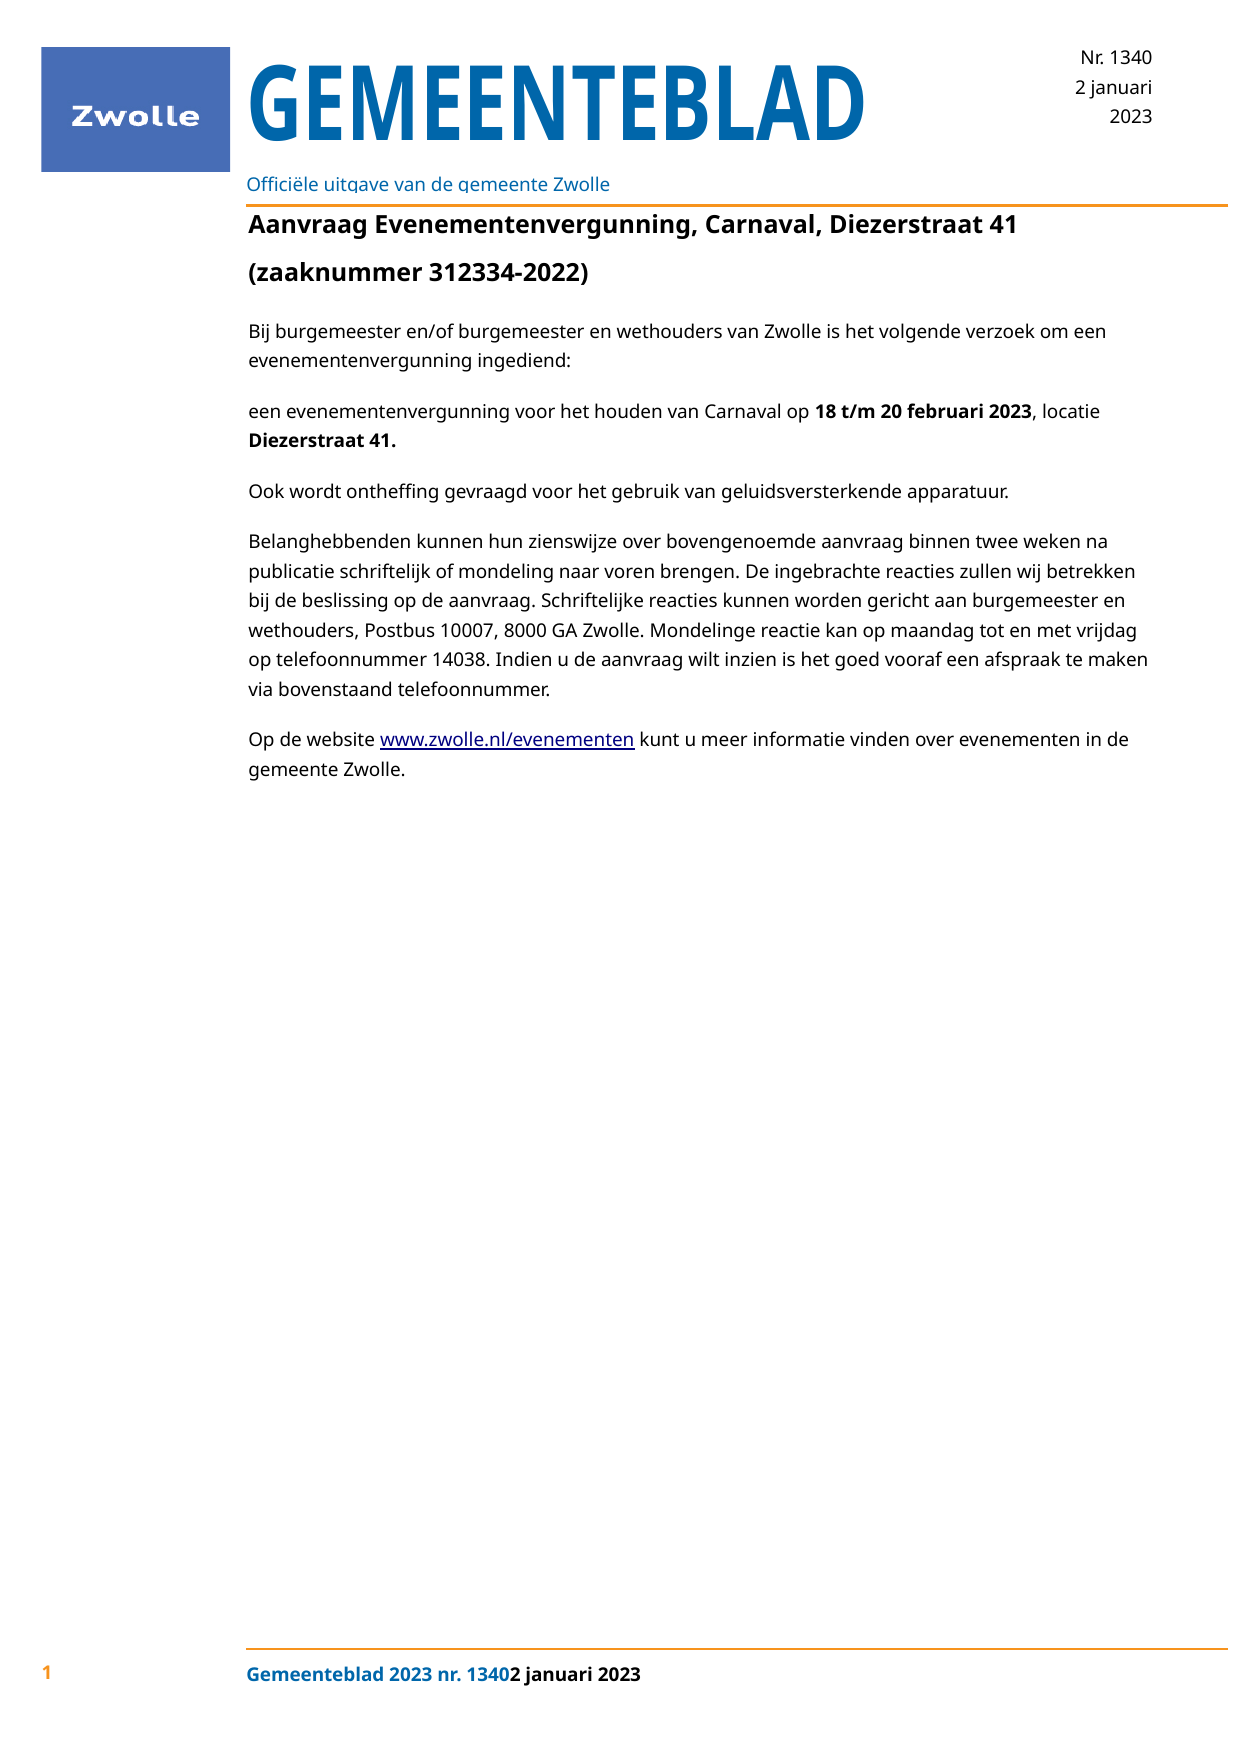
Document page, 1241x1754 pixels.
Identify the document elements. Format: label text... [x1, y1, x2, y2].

text Belanghebbenden kunnen hun zienswijze over bovengenoemde aanvraag binnen twee weken na publicatie schriftelijk of mondeling naar voren brengen. De ingebrachte reacties zullen wij betrekken bij de beslissing op de aanvraag. Schriftelijke reacties kunnen worden gericht aan burgemeester en wethouders, Postbus 10007, 8000 GA Zwolle. Mondelinge reactie kan op maandag tot en met vrijdag op telefoonnummer 14038. Indien u de aanvraag wilt inzien is het goed vooraf een afspraak te maken via bovenstaand telefoonnummer. [248, 528, 1152, 702]
text Bij burgemeester en/of burgemeester en wethouders van Zwolle is het volgende verzoek om een evenementenvergunning ingediend: [248, 318, 1152, 373]
text Ook wordt ontheffing gevraagd voor het gebruik van geluidsversterkende apparatuur. [248, 478, 1152, 504]
text Aanvraag Evenementenvergunning, Carnaval, Diezerstraat 41 (zaaknummer 312334-2022) [248, 207, 1152, 288]
text Op de website www.zwolle.nl/evenementen kunt u meer informatie vinden over evenementen in de gemeente Zwolle. [248, 727, 1152, 782]
text een evenementenvergunning voor het houden van Carnaval op 18 t/m 20 februari 2023, locatie Diezerstraat 41. [248, 398, 1152, 453]
picture [41, 47, 231, 172]
